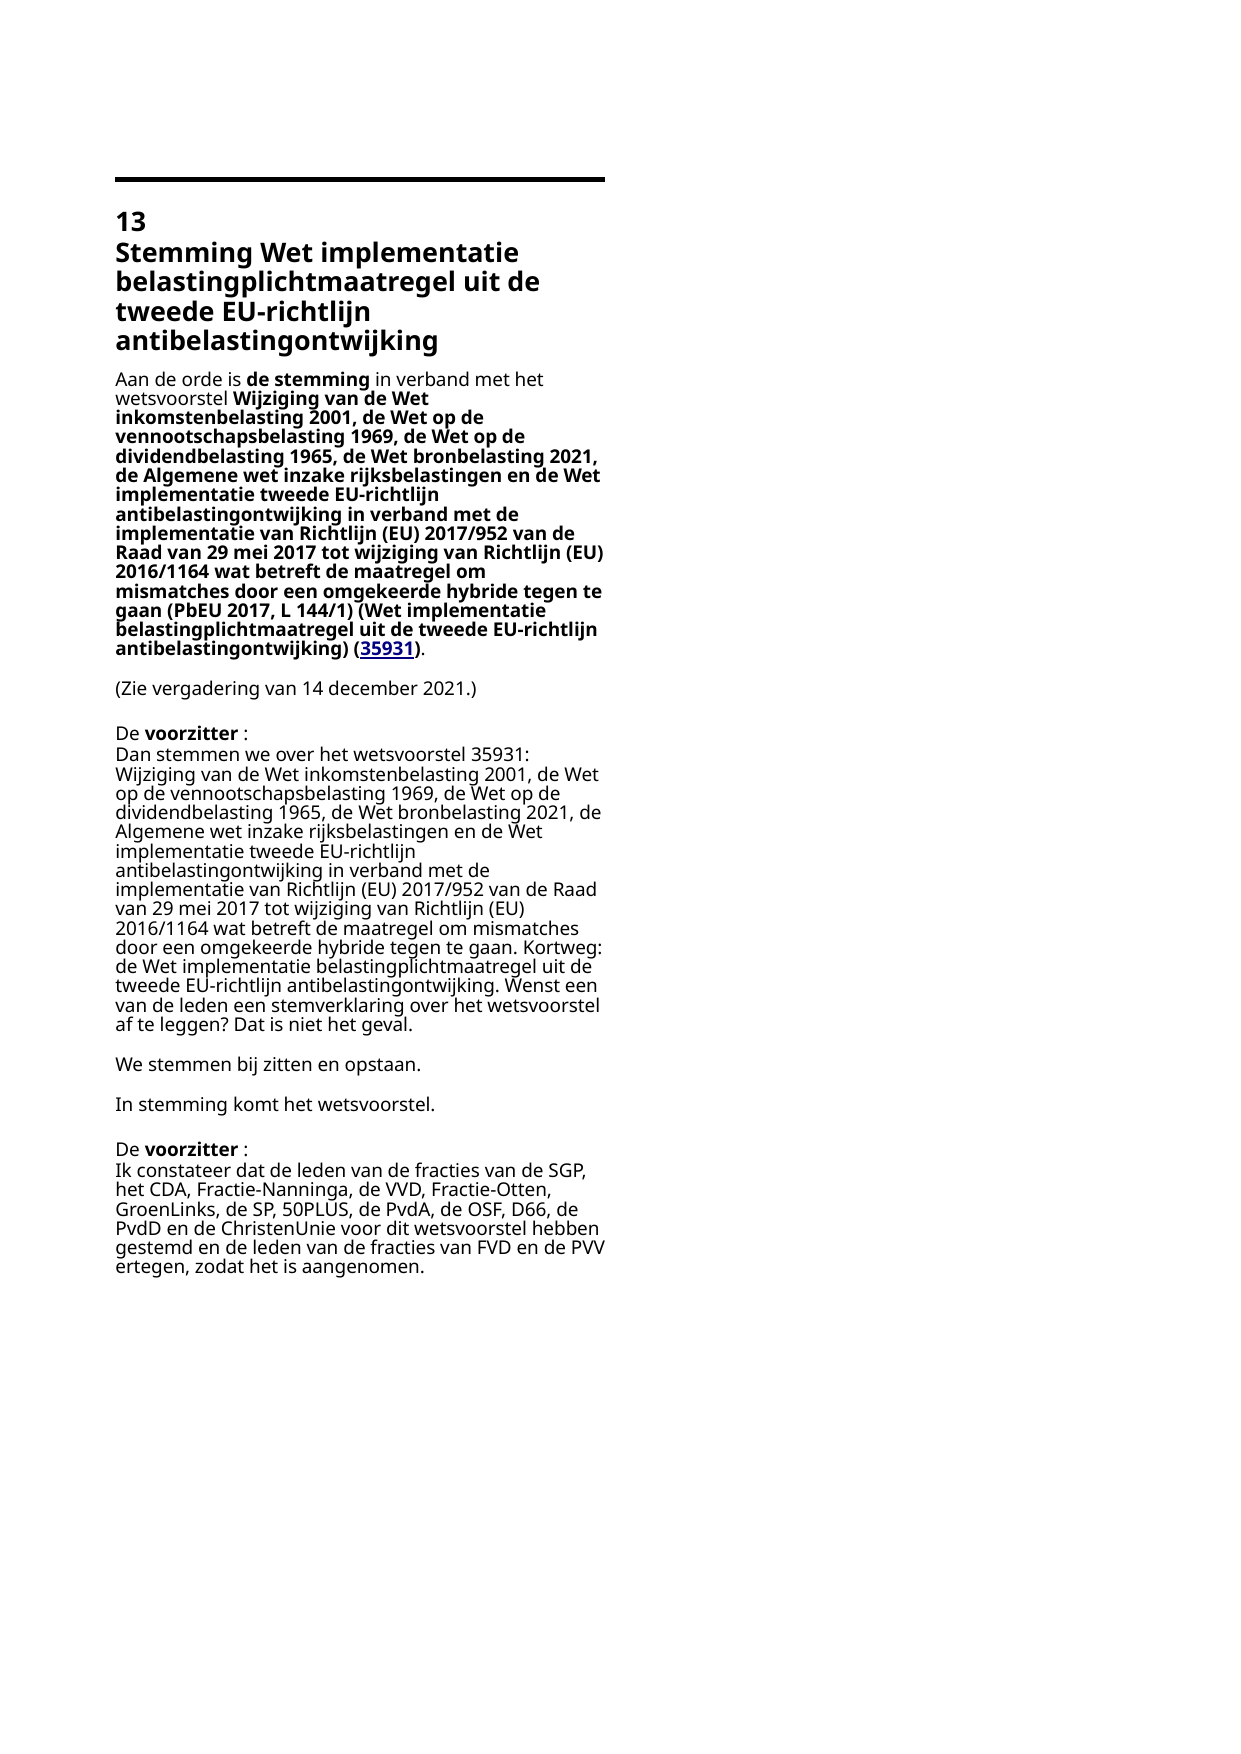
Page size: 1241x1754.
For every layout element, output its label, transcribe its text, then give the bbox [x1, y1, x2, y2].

text Aan de orde is de stemming in verband met het wetsvoorstel Wijziging van de Wet inkomstenbelasting 2001, de Wet op de vennootschapsbelasting 1969, de Wet op de dividendbelasting 1965, de Wet bronbelasting 2021, de Algemene wet inzake rijksbelastingen en de Wet implementatie tweede EU-richtlijn antibelastingontwijking in verband met de implementatie van Richtlijn (EU) 2017/952 van de Raad van 29 mei 2017 tot wijziging van Richtlijn (EU) 2016/1164 wat betreft de maatregel om mismatches door een omgekeerde hybride tegen te gaan (PbEU 2017, L 144/1) (Wet implementatie belastingplichtmaatregel uit de tweede EU-richtlijn antibelastingontwijking) (35931). [115, 371, 605, 660]
text De voorzitter : [115, 1136, 605, 1162]
text Stemming Wet implementatie belastingplichtmaatregel uit de tweede EU-richtlijn antibelastingontwijking [115, 239, 605, 371]
text De voorzitter : [115, 721, 605, 746]
text In stemming komt het wetsvoorstel. [115, 1096, 605, 1115]
text 13 [115, 203, 605, 239]
text We stemmen bij zitten en opstaan. [115, 1056, 605, 1075]
text (Zie vergadering van 14 december 2021.) [115, 680, 605, 700]
text Ik constateer dat de leden van de fracties van de SGP, het CDA, Fractie-Nanninga, de VVD, Fractie-Otten, GroenLinks, de SP, 50PLUS, de PvdA, de OSF, D66, de PvdD en de ChristenUnie voor dit wetsvoorstel hebben gestemd en de leden van de fracties van FVD en de PVV ertegen, zodat het is aangenomen. [115, 1162, 605, 1278]
text Dan stemmen we over het wetsvoorstel 35931: Wijziging van de Wet inkomstenbelasting 2001, de Wet op de vennootschapsbelasting 1969, de Wet op de dividendbelasting 1965, de Wet bronbelasting 2021, de Algemene wet inzake rijksbelastingen en de Wet implementatie tweede EU-richtlijn antibelastingontwijking in verband met de implementatie van Richtlijn (EU) 2017/952 van de Raad van 29 mei 2017 tot wijziging van Richtlijn (EU) 2016/1164 wat betreft de maatregel om mismatches door een omgekeerde hybride tegen te gaan. Kortweg: de Wet implementatie belastingplichtmaatregel uit de tweede EU-richtlijn antibelastingontwijking. Wenst een van de leden een stemverklaring over het wetsvoorstel af te leggen? Dat is niet het geval. [115, 746, 605, 1035]
